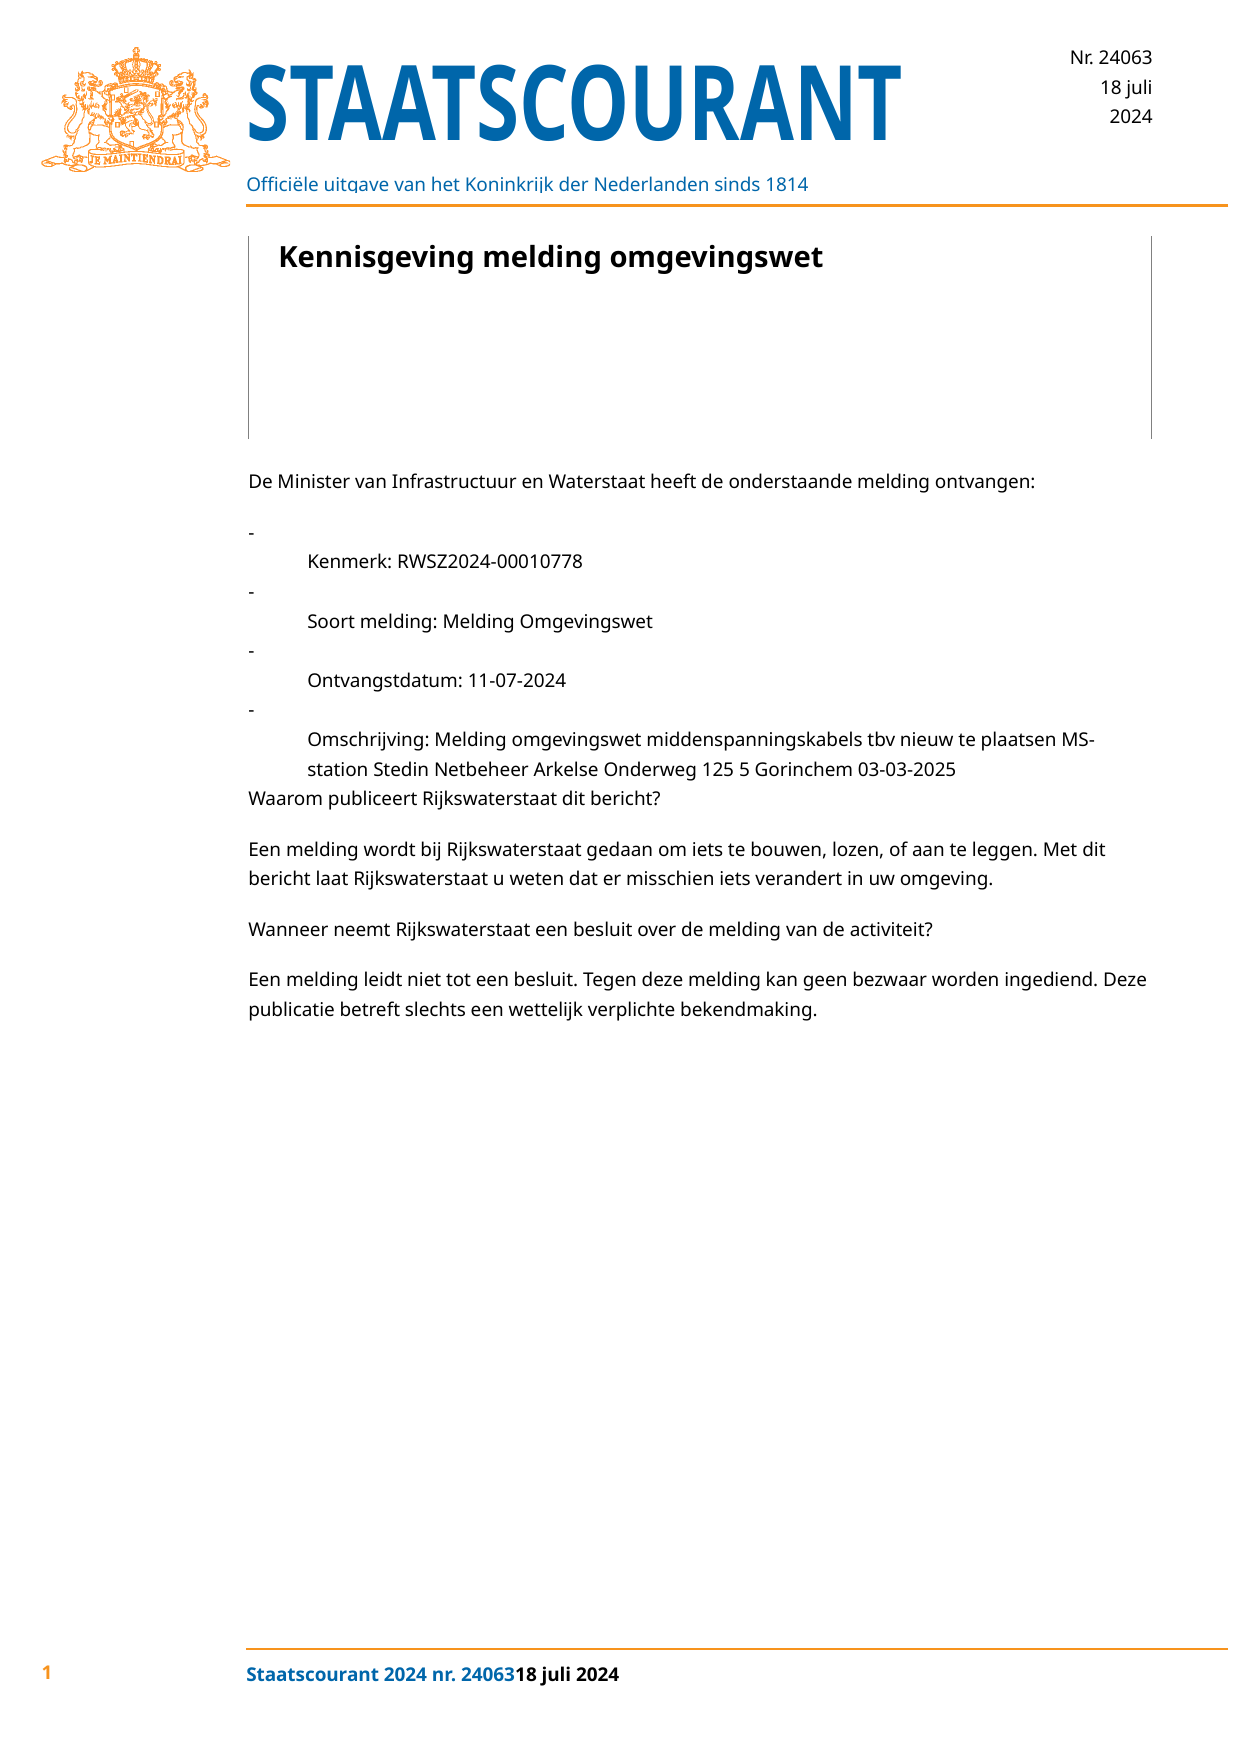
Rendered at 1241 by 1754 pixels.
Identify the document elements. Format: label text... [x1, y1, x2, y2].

picture [41, 47, 231, 172]
table_header Kennisgeving melding omgevingswet [249, 236, 850, 439]
text De Minister van Infrastructuur en Waterstaat heeft de onderstaande melding ontvangen: [248, 469, 1152, 494]
text Waarom publiceert Rijkswaterstaat dit bericht? [248, 785, 1152, 811]
text Een melding leidt niet tot een besluit. Tegen deze melding kan geen bezwaar worden ingediend. Deze publicatie betreft slechts een wettelijk verplichte bekendmaking. [248, 966, 1152, 1021]
list Soort melding: Melding Omgevingswet [248, 608, 1152, 633]
text Wanneer neemt Rijkswaterstaat een besluit over de melding van de activiteit? [248, 916, 1152, 941]
text Een melding wordt bij Rijkswaterstaat gedaan om iets te bouwen, lozen, of aan te leggen. Met dit bericht laat Rijkswaterstaat u weten dat er misschien iets verandert in uw omgeving. [248, 836, 1152, 891]
picture [912, 236, 1090, 414]
list Ontvangstdatum: 11-07-2024 [248, 667, 1152, 693]
list Kenmerk: RWSZ2024-00010778 [248, 549, 1152, 574]
table_header [850, 236, 912, 413]
table_header [850, 414, 1151, 439]
table_header [1090, 236, 1151, 413]
list Omschrijving: Melding omgevingswet middenspanningskabels tbv nieuw te plaatsen MS-station Stedin Netbeheer Arkelse Onderweg 125 5 Gorinchem 03-03-2025 [248, 726, 1152, 781]
